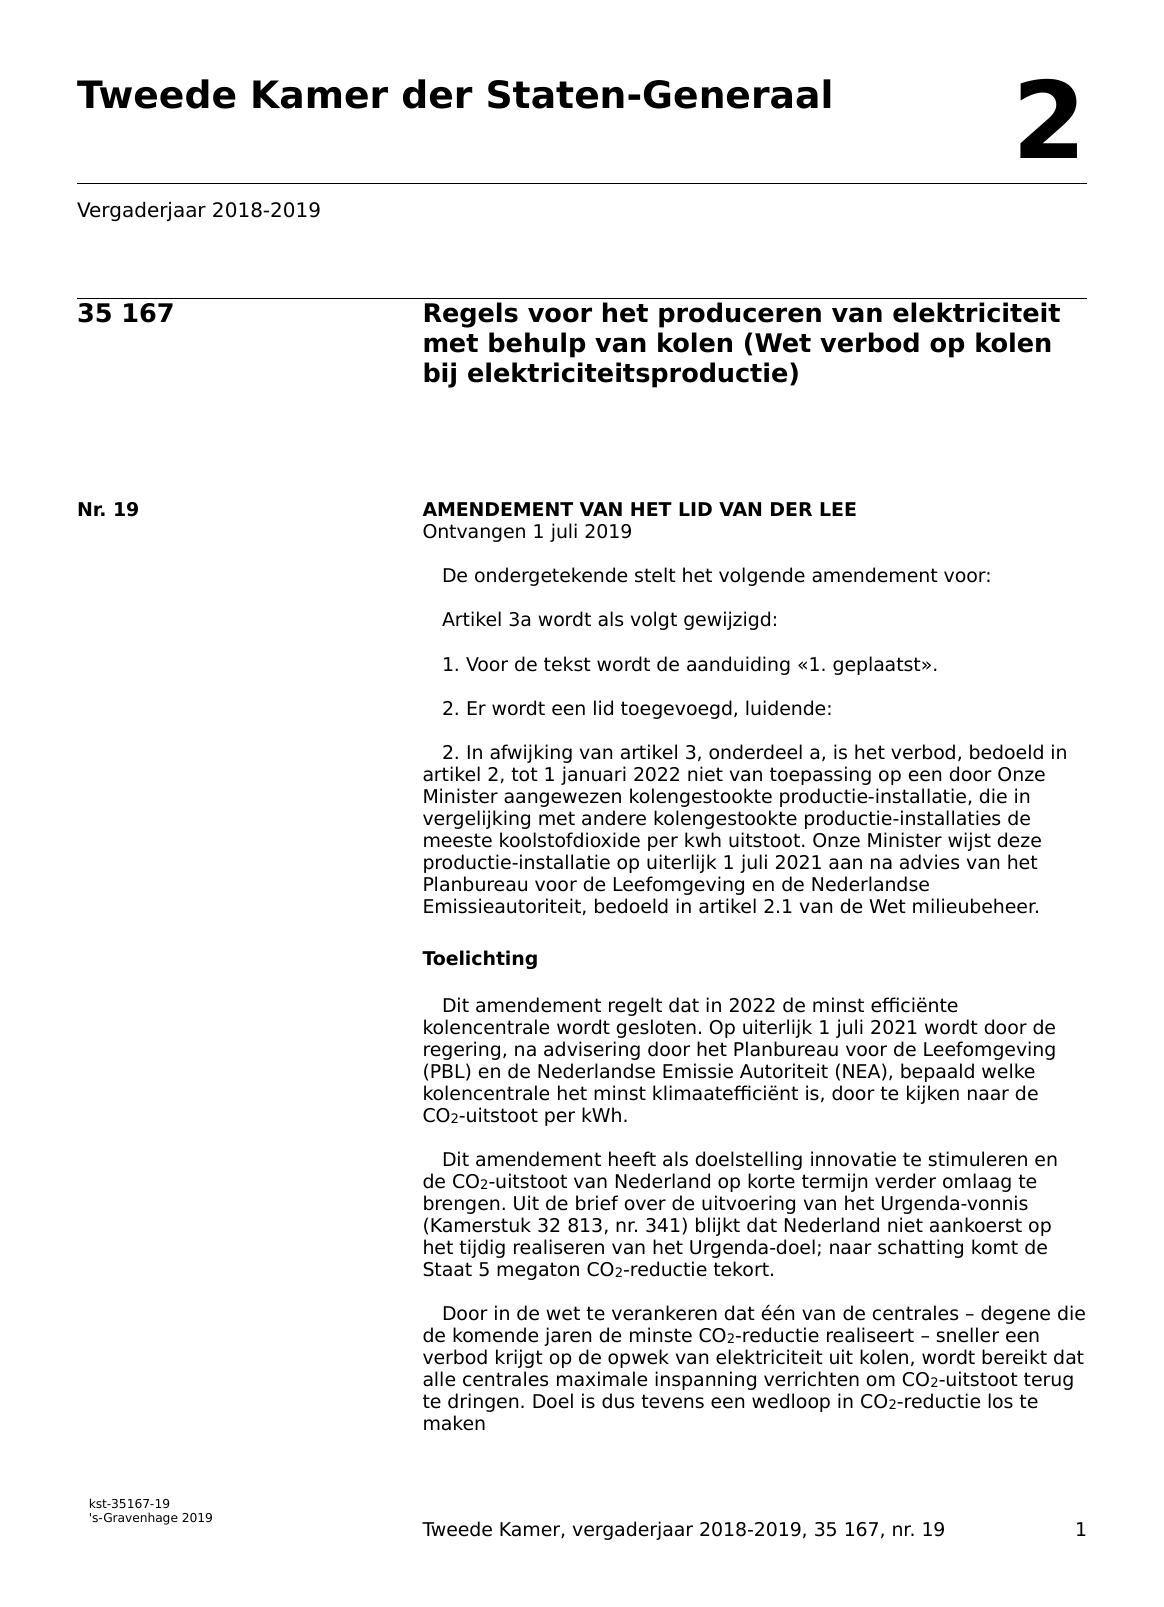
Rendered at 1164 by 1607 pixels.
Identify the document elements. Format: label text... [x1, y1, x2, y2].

text Artikel 3a wordt als volgt gewijzigd: [422, 609, 1087, 631]
text 's-Gravenhage 2019 [88, 1511, 323, 1525]
text De ondergetekende stelt het volgende amendement voor: [422, 565, 1087, 587]
subtitle Toelichting [422, 948, 1087, 970]
text 2. Er wordt een lid toegevoegd, luidende: [422, 698, 1087, 720]
text 1. Voor de tekst wordt de aanduiding «1. geplaatst». [422, 653, 1087, 676]
table_header 2 [886, 59, 1087, 183]
text Dit amendement heeft als doelstelling innovatie te stimuleren en de CO2-uitstoot van Nederland op korte termijn verder omlaag te brengen. Uit de brief over de uitvoering van het Urgenda-vonnis (Kamerstuk 32 813, nr. 341) blijkt dat Nederland niet aankoerst op het tijdig realiseren van het Urgenda-doel; naar schatting komt de Staat 5 megaton CO2-reductie tekort. [422, 1149, 1087, 1281]
table_cell Vergaderjaar 2018-2019 [77, 184, 1087, 298]
text Door in de wet te verankeren dat één van de centrales – degene die de komende jaren de minste CO2-reductie realiseert – sneller een verbod krijgt op de opwek van elektriciteit uit kolen, wordt bereikt dat alle centrales maximale inspanning verrichten om CO2-uitstoot terug te dringen. Doel is dus tevens een wedloop in CO2-reductie los te maken [422, 1303, 1087, 1435]
subtitle Nr. 19 AMENDEMENT VAN HET LID VAN DER LEE [77, 499, 1087, 521]
text kst-35167-19 [88, 1497, 323, 1511]
subtitle 35 167 Regels voor het produceren van elektriciteit met behulp van kolen (Wet verbod op kolen bij elektriciteitsproductie) [77, 299, 1087, 388]
text 2. In afwijking van artikel 3, onderdeel a, is het verbod, bedoeld in artikel 2, tot 1 januari 2022 niet van toepassing op een door Onze Minister aangewezen kolengestookte productie-installatie, die in vergelijking met andere kolengestookte productie-installaties de meeste koolstofdioxide per kwh uitstoot. Onze Minister wijst deze productie-installatie op uiterlijk 1 juli 2021 aan na advies van het Planbureau voor de Leefomgeving en de Nederlandse Emissieautoriteit, bedoeld in artikel 2.1 van de Wet milieubeheer. [422, 742, 1087, 918]
text Ontvangen 1 juli 2019 [422, 521, 1087, 543]
text Dit amendement regelt dat in 2022 de minst efficiënte kolencentrale wordt gesloten. Op uiterlijk 1 juli 2021 wordt door de regering, na advisering door het Planbureau voor de Leefomgeving (PBL) en de Nederlandse Emissie Autoriteit (NEA), bepaald welke kolencentrale het minst klimaatefficiënt is, door te kijken naar de CO2-uitstoot per kWh. [422, 995, 1087, 1127]
table_header Tweede Kamer der Staten-Generaal [77, 59, 886, 183]
